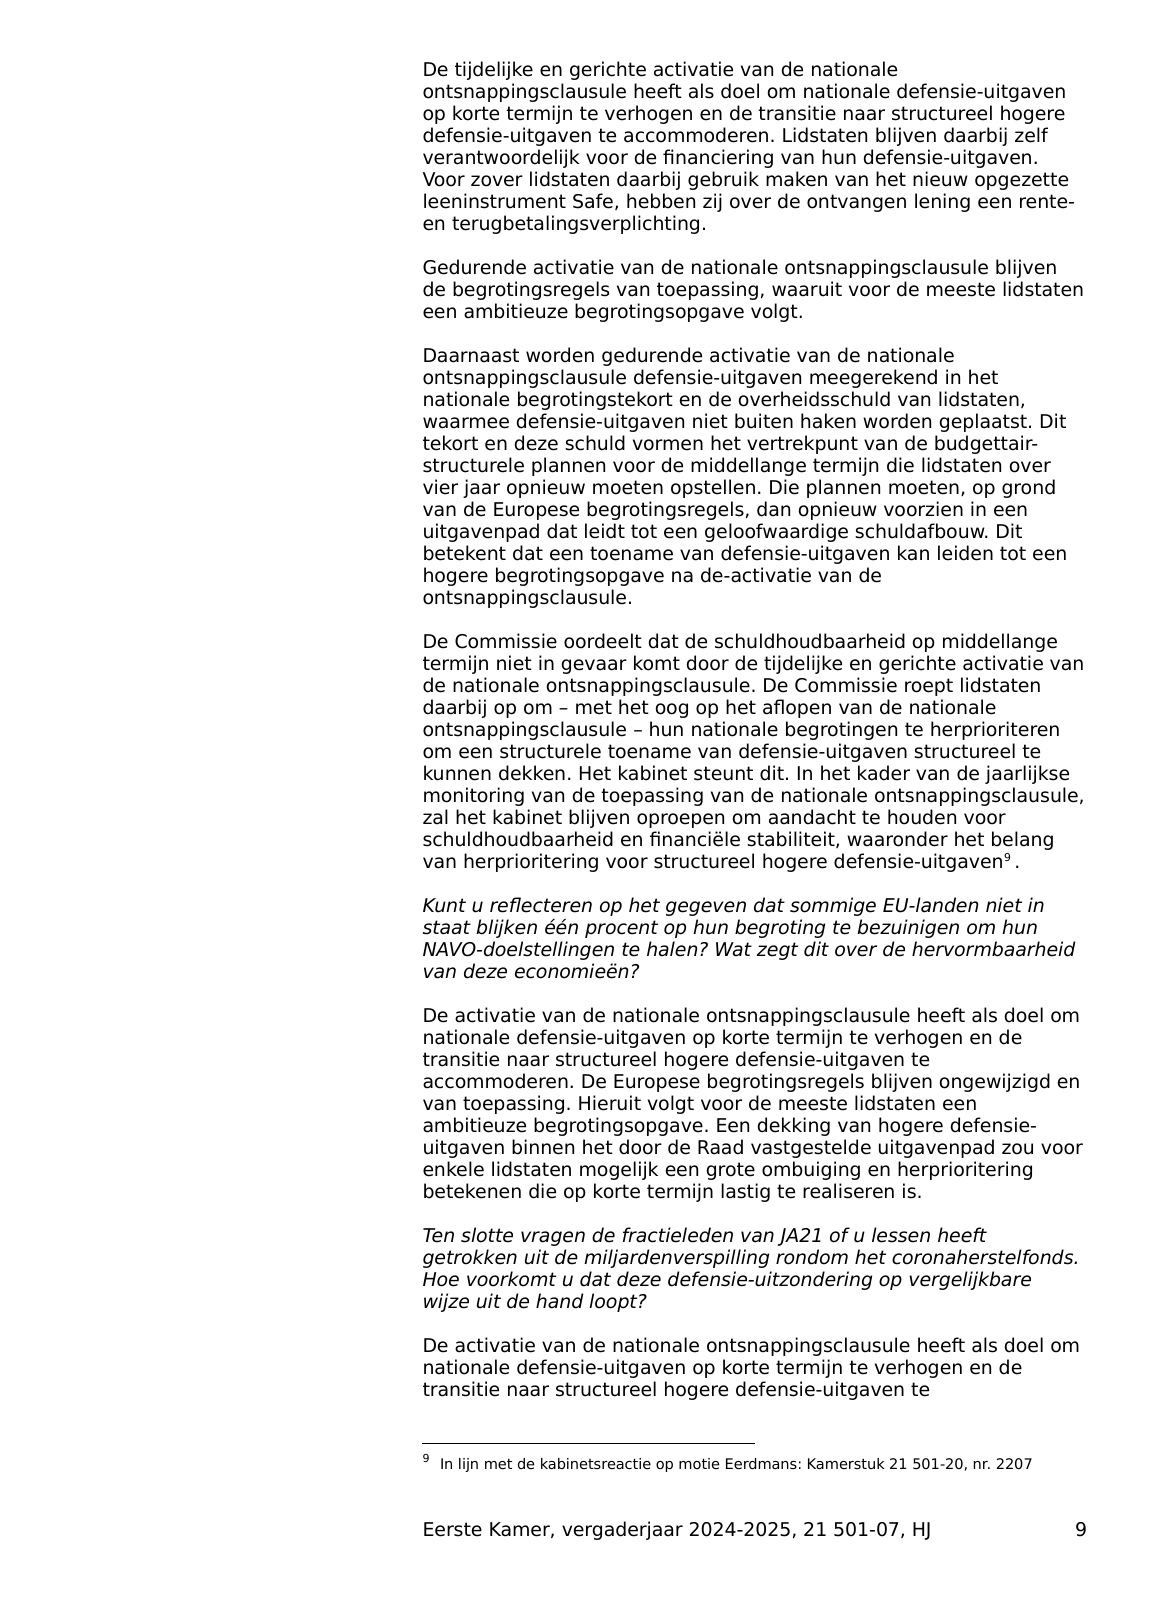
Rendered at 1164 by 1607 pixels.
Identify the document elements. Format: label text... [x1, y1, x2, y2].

text De activatie van de nationale ontsnappingsclausule heeft als doel om nationale defensie-uitgaven op korte termijn te verhogen en de transitie naar structureel hogere defensie-uitgaven te accommoderen. De Europese begrotingsregels blijven ongewijzigd en van toepassing. Hieruit volgt voor de meeste lidstaten een ambitieuze begrotingsopgave. Een dekking van hogere defensie-uitgaven binnen het door de Raad vastgestelde uitgavenpad zou voor enkele lidstaten mogelijk een grote ombuiging en herprioritering betekenen die op korte termijn lastig te realiseren is. [422, 1005, 1087, 1203]
text Gedurende activatie van de nationale ontsnappingsclausule blijven de begrotingsregels van toepassing, waaruit voor de meeste lidstaten een ambitieuze begrotingsopgave volgt. [422, 257, 1087, 323]
text Ten slotte vragen de fractieleden van JA21 of u lessen heeft getrokken uit de miljardenverspilling rondom het coronaherstelfonds. Hoe voorkomt u dat deze defensie-uitzondering op vergelijkbare wijze uit de hand loopt? [422, 1225, 1087, 1313]
text De activatie van de nationale ontsnappingsclausule heeft als doel om nationale defensie-uitgaven op korte termijn te verhogen en de transitie naar structureel hogere defensie-uitgaven te [422, 1335, 1087, 1401]
text De tijdelijke en gerichte activatie van de nationale ontsnappingsclausule heeft als doel om nationale defensie-uitgaven op korte termijn te verhogen en de transitie naar structureel hogere defensie-uitgaven te accommoderen. Lidstaten blijven daarbij zelf verantwoordelijk voor de financiering van hun defensie-uitgaven. Voor zover lidstaten daarbij gebruik maken van het nieuw opgezette leeninstrument Safe, hebben zij over de ontvangen lening een rente- en terugbetalingsverplichting. [422, 59, 1087, 235]
text Daarnaast worden gedurende activatie van de nationale ontsnappingsclausule defensie-uitgaven meegerekend in het nationale begrotingstekort en de overheidsschuld van lidstaten, waarmee defensie-uitgaven niet buiten haken worden geplaatst. Dit tekort en deze schuld vormen het vertrekpunt van de budgettair-structurele plannen voor de middellange termijn die lidstaten over vier jaar opnieuw moeten opstellen. Die plannen moeten, op grond van de Europese begrotingsregels, dan opnieuw voorzien in een uitgavenpad dat leidt tot een geloofwaardige schuldafbouw. Dit betekent dat een toename van defensie-uitgaven kan leiden tot een hogere begrotingsopgave na de-activatie van de ontsnappingsclausule. [422, 345, 1087, 609]
text De Commissie oordeelt dat de schuldhoudbaarheid op middellange termijn niet in gevaar komt door de tijdelijke en gerichte activatie van de nationale ontsnappingsclausule. De Commissie roept lidstaten daarbij op om – met het oog op het aflopen van de nationale ontsnappingsclausule – hun nationale begrotingen te herprioriteren om een structurele toename van defensie-uitgaven structureel te kunnen dekken. Het kabinet steunt dit. In het kader van de jaarlijkse monitoring van de toepassing van de nationale ontsnappingsclausule, zal het kabinet blijven oproepen om aandacht te houden voor schuldhoudbaarheid en financiële stabiliteit, waaronder het belang van herprioritering voor structureel hogere defensie-uitgaven. [422, 631, 1087, 873]
text In lijn met de kabinetsreactie op motie Eerdmans: Kamerstuk 21 501-20, nr. 2207 [422, 1452, 1087, 1474]
text Kunt u reflecteren op het gegeven dat sommige EU-landen niet in staat blijken één procent op hun begroting te bezuinigen om hun NAVO-doelstellingen te halen? Wat zegt dit over de hervormbaarheid van deze economieën? [422, 895, 1087, 983]
